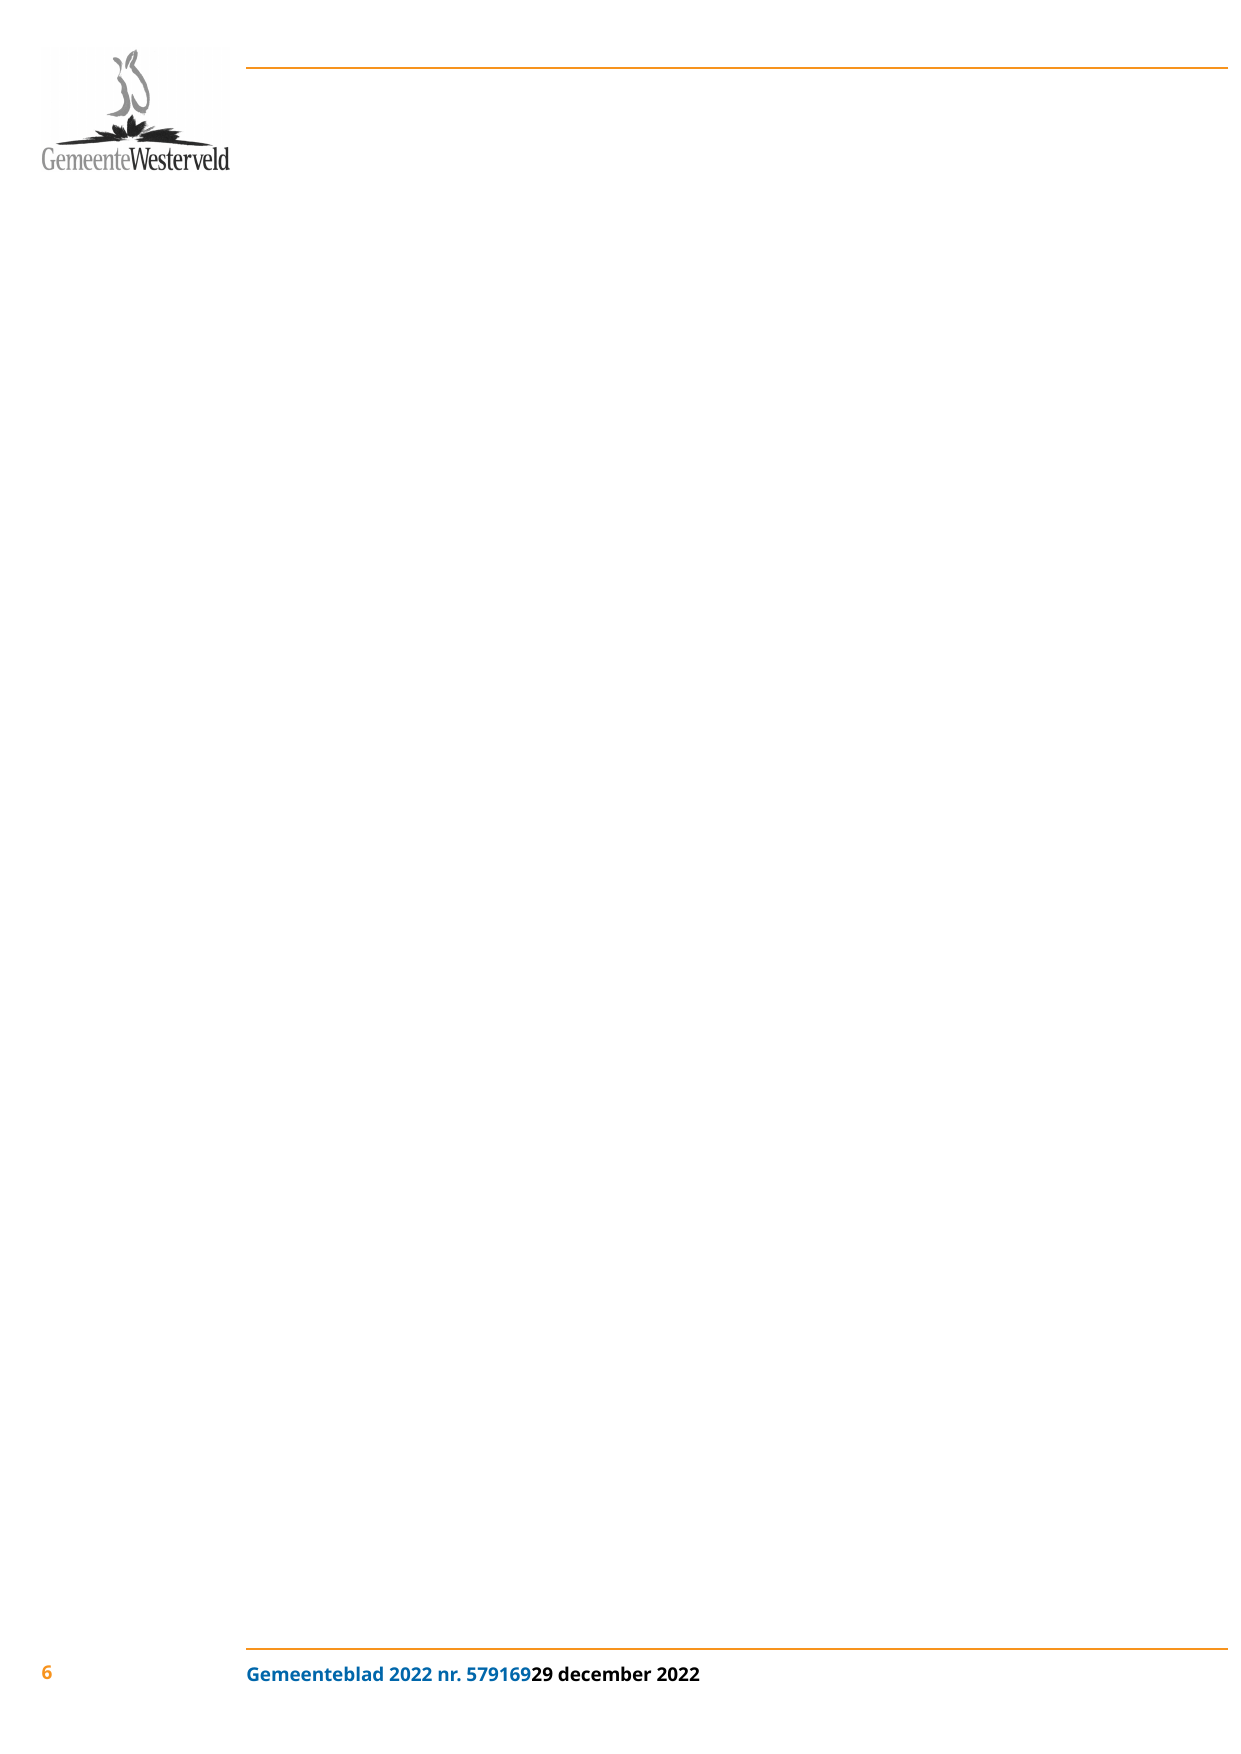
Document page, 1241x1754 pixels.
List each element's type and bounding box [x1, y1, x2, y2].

picture [41, 47, 231, 172]
